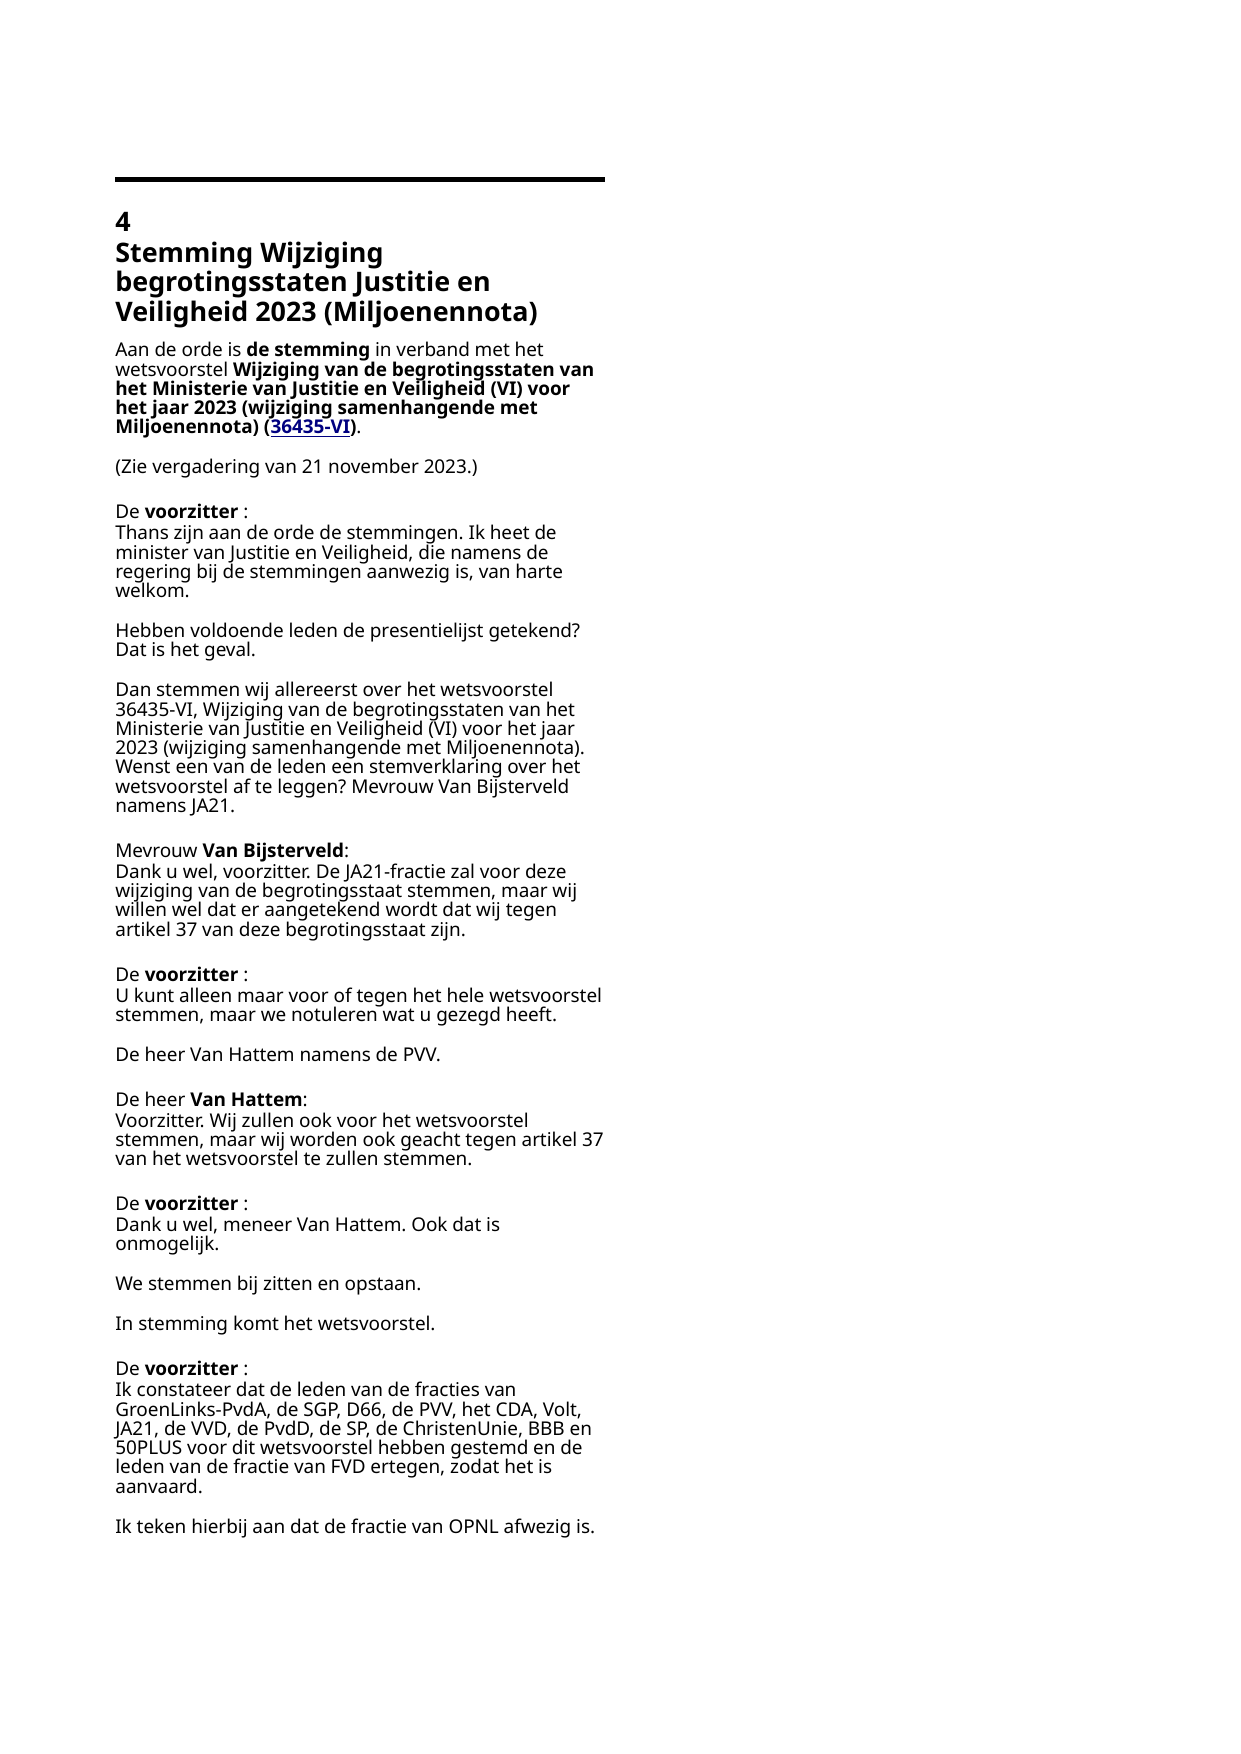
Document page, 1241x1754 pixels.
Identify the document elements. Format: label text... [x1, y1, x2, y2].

text De voorzitter : [115, 1356, 605, 1381]
text De heer Van Hattem namens de PVV. [115, 1046, 605, 1065]
text Voorzitter. Wij zullen ook voor het wetsvoorstel stemmen, maar wij worden ook geacht tegen artikel 37 van het wetsvoorstel te zullen stemmen. [115, 1112, 605, 1169]
text Dank u wel, voorzitter. De JA21-fractie zal voor deze wijziging van de begrotingsstaat stemmen, maar wij willen wel dat er aangetekend wordt dat wij tegen artikel 37 van deze begrotingsstaat zijn. [115, 863, 605, 940]
text De heer Van Hattem: [115, 1086, 605, 1112]
text Aan de orde is de stemming in verband met het wetsvoorstel Wijziging van de begrotingsstaten van het Ministerie van Justitie en Veiligheid (VI) voor het jaar 2023 (wijziging samenhangende met Miljoenennota) (36435-VI). [115, 341, 605, 438]
text We stemmen bij zitten en opstaan. [115, 1275, 605, 1294]
text De voorzitter : [115, 499, 605, 524]
text In stemming komt het wetsvoorstel. [115, 1315, 605, 1335]
text De voorzitter : [115, 961, 605, 987]
text Mevrouw Van Bijsterveld: [115, 837, 605, 863]
text Thans zijn aan de orde de stemmingen. Ik heet de minister van Justitie en Veiligheid, die namens de regering bij de stemmingen aanwezig is, van harte welkom. [115, 524, 605, 601]
text 4 [115, 203, 605, 239]
text Dank u wel, meneer Van Hattem. Ook dat is onmogelijk. [115, 1216, 605, 1254]
text De voorzitter : [115, 1190, 605, 1216]
text Stemming Wijziging begrotingsstaten Justitie en Veiligheid 2023 (Miljoenennota) [115, 239, 605, 341]
text Hebben voldoende leden de presentielijst getekend? Dat is het geval. [115, 622, 605, 661]
text Ik teken hierbij aan dat de fractie van OPNL afwezig is. [115, 1518, 605, 1537]
text Dan stemmen wij allereerst over het wetsvoorstel 36435-VI, Wijziging van de begrotingsstaten van het Ministerie van Justitie en Veiligheid (VI) voor het jaar 2023 (wijziging samenhangende met Miljoenennota). Wenst een van de leden een stemverklaring over het wetsvoorstel af te leggen? Mevrouw Van Bijsterveld namens JA21. [115, 681, 605, 816]
text (Zie vergadering van 21 november 2023.) [115, 458, 605, 478]
text U kunt alleen maar voor of tegen het hele wetsvoorstel stemmen, maar we notuleren wat u gezegd heeft. [115, 987, 605, 1025]
text Ik constateer dat de leden van de fracties van GroenLinks-PvdA, de SGP, D66, de PVV, het CDA, Volt, JA21, de VVD, de PvdD, de SP, de ChristenUnie, BBB en 50PLUS voor dit wetsvoorstel hebben gestemd en de leden van de fractie van FVD ertegen, zodat het is aanvaard. [115, 1381, 605, 1497]
